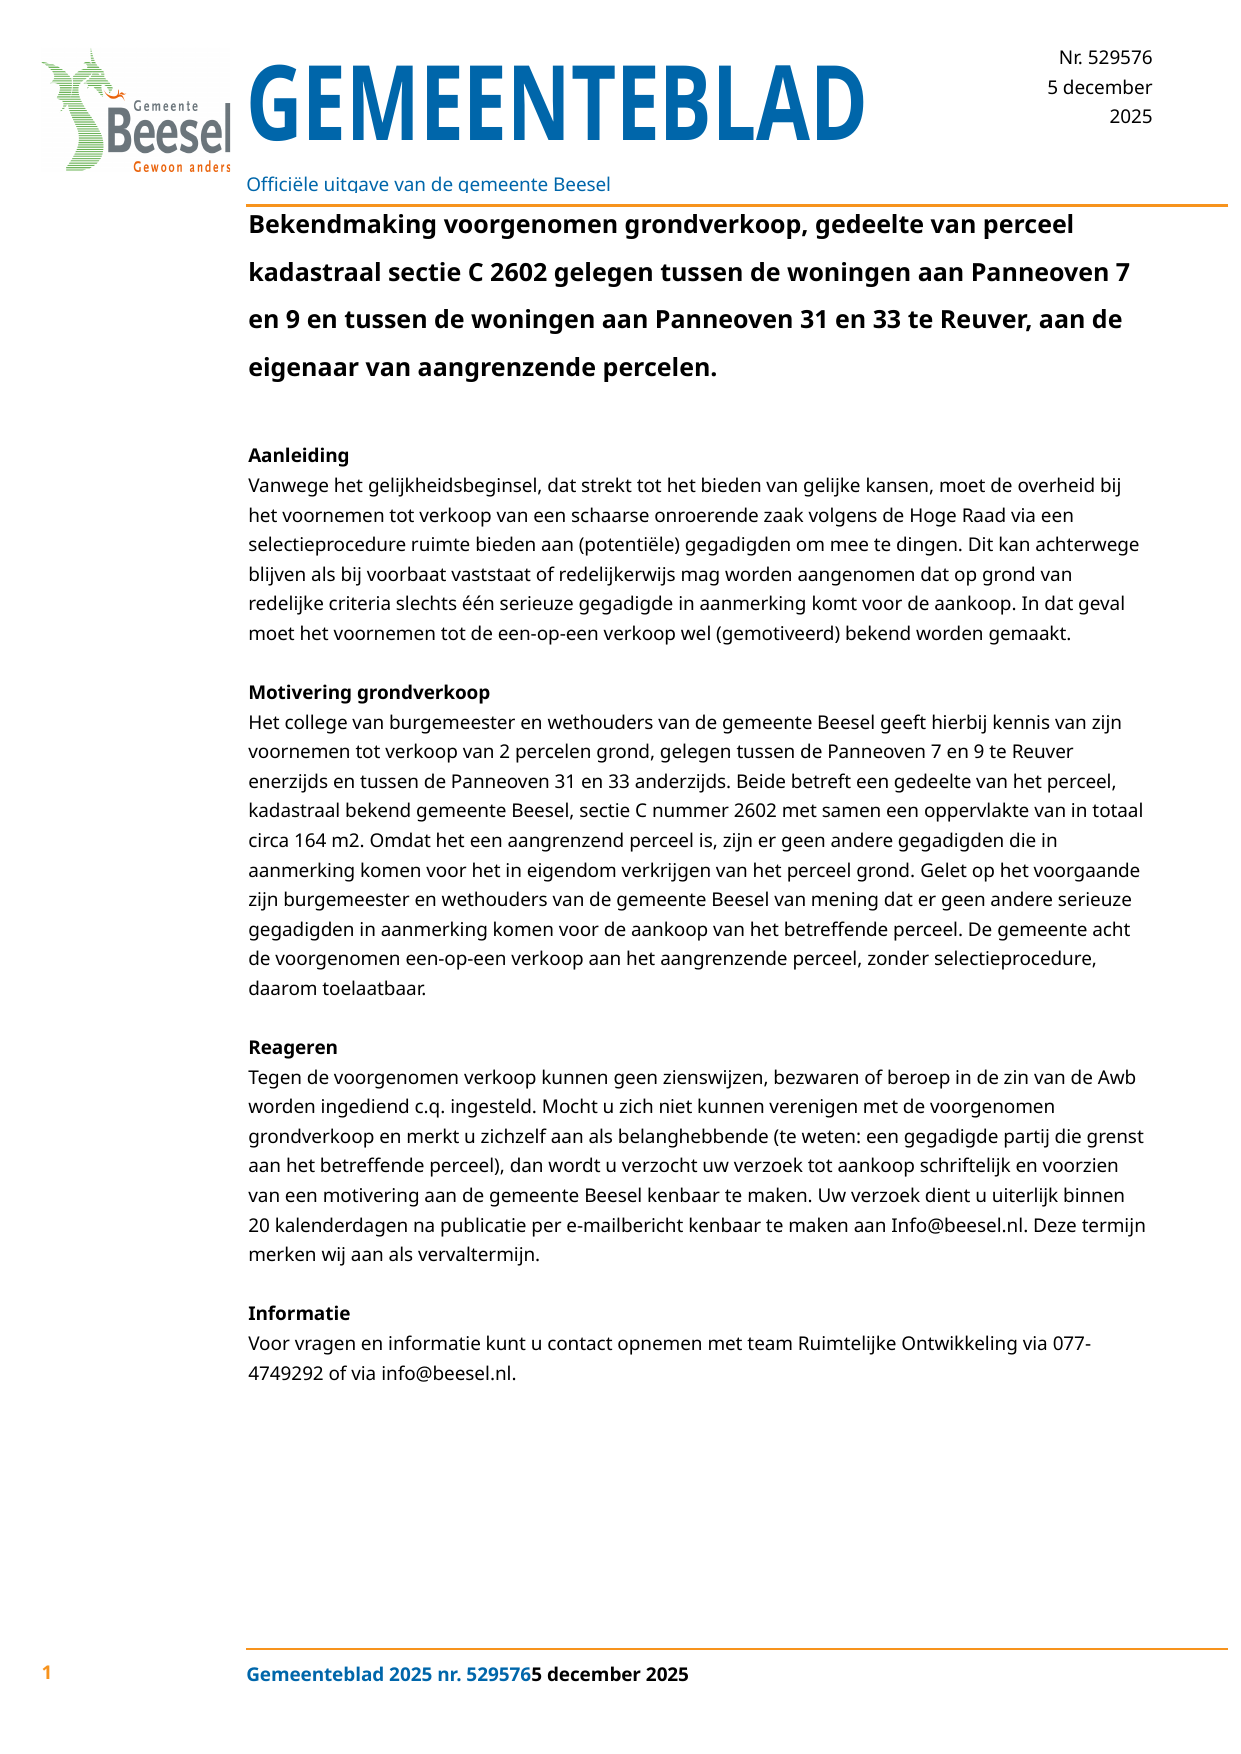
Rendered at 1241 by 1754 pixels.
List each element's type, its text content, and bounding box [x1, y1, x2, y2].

text Voor vragen en informatie kunt u contact opnemen met team Ruimtelijke Ontwikkeling via 077-4749292 of via info@beesel.nl. [248, 1330, 1152, 1386]
text Motivering grondverkoop [248, 679, 1152, 705]
text Reageren [248, 1034, 1152, 1060]
text Het college van burgemeester en wethouders van de gemeente Beesel geeft hierbij kennis van zijn voornemen tot verkoop van 2 percelen grond, gelegen tussen de Panneoven 7 en 9 te Reuver enerzijds en tussen de Panneoven 31 en 33 anderzijds. Beide betreft een gedeelte van het perceel, kadastraal bekend gemeente Beesel, sectie C nummer 2602 met samen een oppervlakte van in totaal circa 164 m2. Omdat het een aangrenzend perceel is, zijn er geen andere gegadigden die in aanmerking komen voor het in eigendom verkrijgen van het perceel grond. Gelet op het voorgaande zijn burgemeester en wethouders van de gemeente Beesel van mening dat er geen andere serieuze gegadigden in aanmerking komen voor de aankoop van het betreffende perceel. De gemeente acht de voorgenomen een-op-een verkoop aan het aangrenzende perceel, zonder selectieprocedure, daarom toelaatbaar. [248, 709, 1152, 1001]
text Aanleiding [248, 443, 1152, 468]
text Tegen de voorgenomen verkoop kunnen geen zienswijzen, bezwaren of beroep in de zin van de Awb worden ingediend c.q. ingesteld. Mocht u zich niet kunnen verenigen met de voorgenomen grondverkoop en merkt u zichzelf aan als belanghebbende (te weten: een gegadigde partij die grenst aan het betreffende perceel), dan wordt u verzocht uw verzoek tot aankoop schriftelijk en voorzien van een motivering aan de gemeente Beesel kenbaar te maken. Uw verzoek dient u uiterlijk binnen 20 kalenderdagen na publicatie per e-mailbericht kenbaar te maken aan Info@beesel.nl. Deze termijn merken wij aan als vervaltermijn. [248, 1064, 1152, 1267]
text Informatie [248, 1301, 1152, 1326]
text Bekendmaking voorgenomen grondverkoop, gedeelte van perceel kadastraal sectie C 2602 gelegen tussen de woningen aan Panneoven 7 en 9 en tussen de woningen aan Panneoven 31 en 33 te Reuver, aan de eigenaar van aangrenzende percelen. [248, 207, 1152, 384]
text Vanwege het gelijkheidsbeginsel, dat strekt tot het bieden van gelijke kansen, moet de overheid bij het voornemen tot verkoop van een schaarse onroerende zaak volgens de Hoge Raad via een selectieprocedure ruimte bieden aan (potentiële) gegadigden om mee te dingen. Dit kan achterwege blijven als bij voorbaat vaststaat of redelijkerwijs mag worden aangenomen dat op grond van redelijke criteria slechts één serieuze gegadigde in aanmerking komt voor de aankoop. In dat geval moet het voornemen tot de een-op-een verkoop wel (gemotiveerd) bekend worden gemaakt. [248, 472, 1152, 646]
picture [41, 47, 231, 172]
